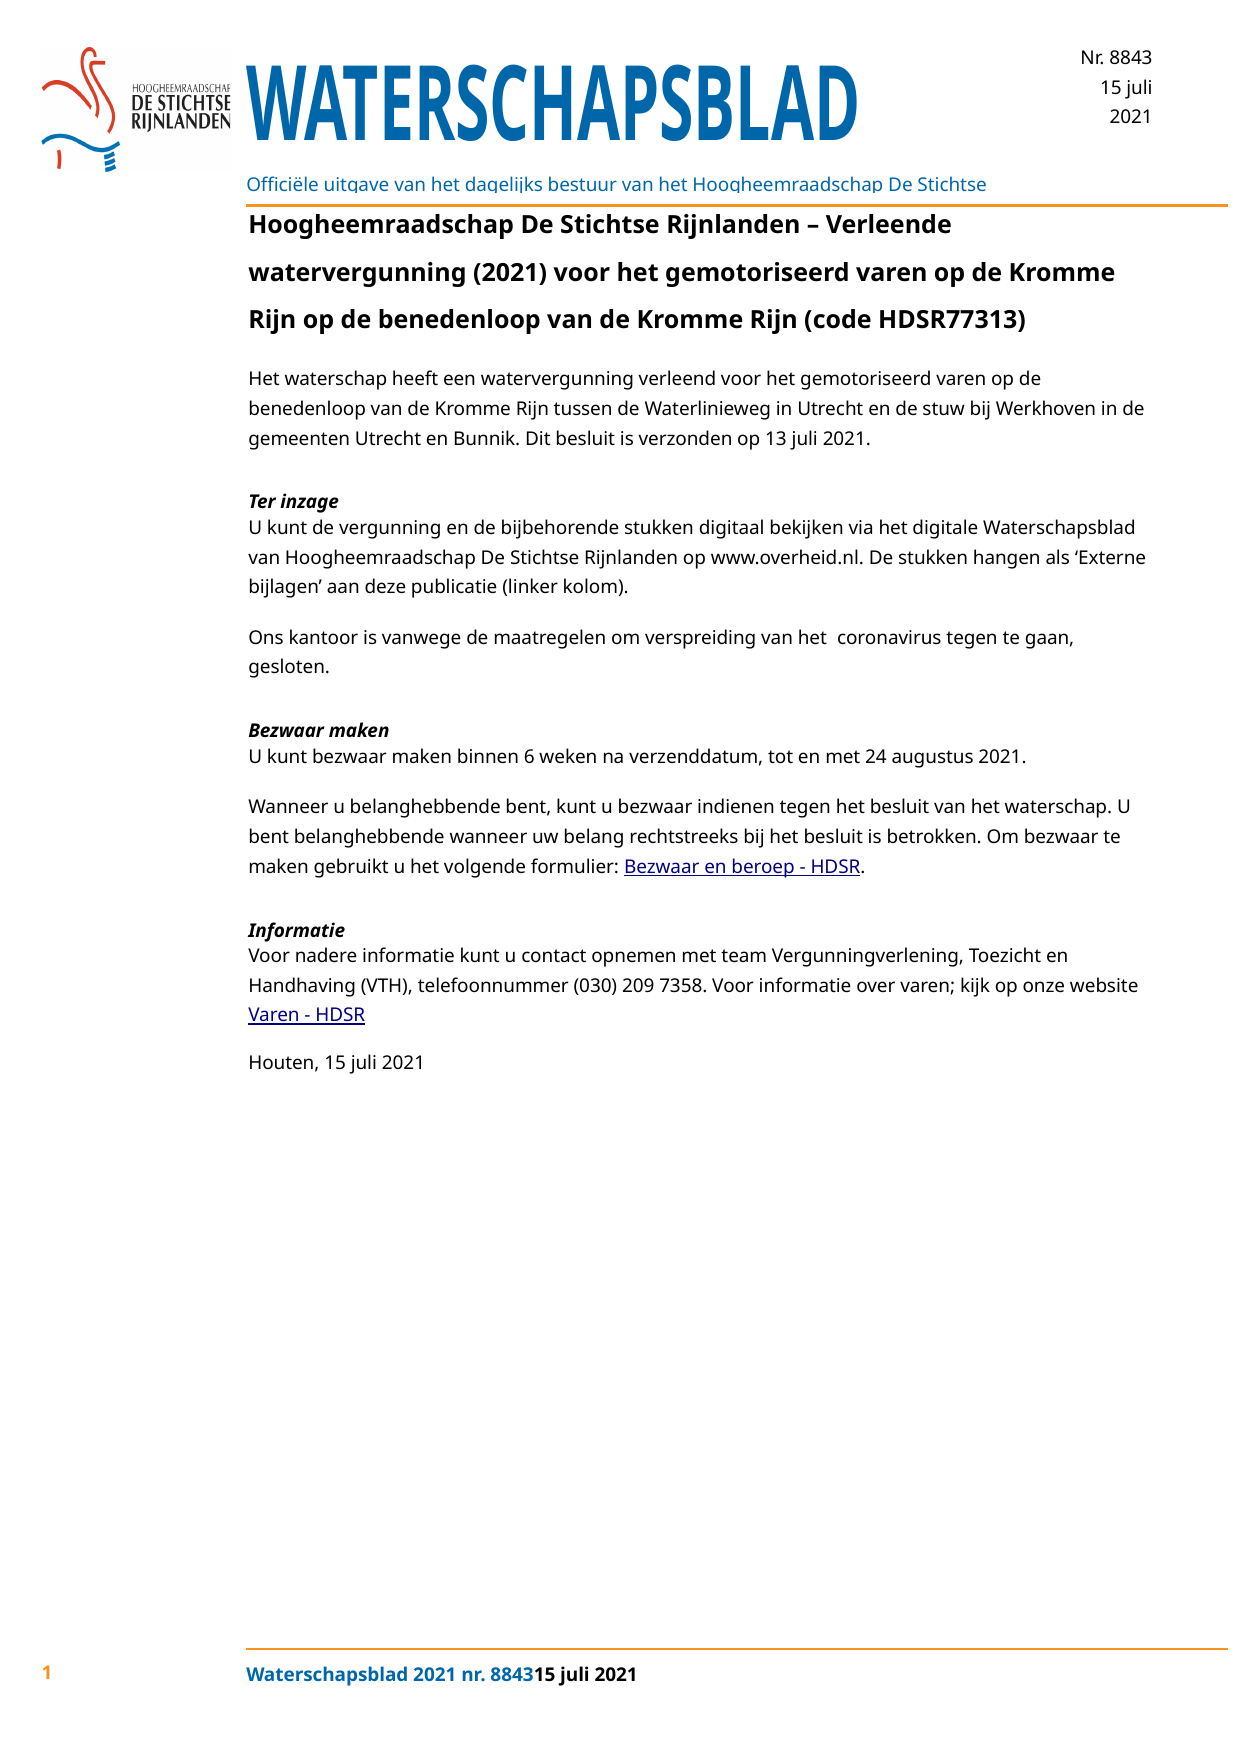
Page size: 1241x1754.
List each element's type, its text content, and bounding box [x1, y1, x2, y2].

text Voor nadere informatie kunt u contact opnemen met team Vergunningverlening, Toezicht en Handhaving (VTH), telefoonnummer (030) 209 7358. Voor informatie over varen; kijk op onze website Varen - HDSR [248, 942, 1152, 1027]
text Bezwaar maken [248, 717, 1152, 743]
text Het waterschap heeft een watervergunning verleend voor het gemotoriseerd varen op de benedenloop van de Kromme Rijn tussen de Waterlinieweg in Utrecht en de stuw bij Werkhoven in de gemeenten Utrecht en Bunnik. Dit besluit is verzonden op 13 juli 2021. [248, 366, 1152, 450]
text Ons kantoor is vanwege de maatregelen om verspreiding van het coronavirus tegen te gaan, gesloten. [248, 624, 1152, 679]
text Houten, 15 juli 2021 [248, 1049, 1152, 1075]
text U kunt bezwaar maken binnen 6 weken na verzenddatum, tot en met 24 augustus 2021. [248, 743, 1152, 769]
text U kunt de vergunning en de bijbehorende stukken digitaal bekijken via het digitale Waterschapsblad van Hoogheemraadschap De Stichtse Rijnlanden op www.overheid.nl. De stukken hangen als ‘Externe bijlagen’ aan deze publicatie (linker kolom). [248, 514, 1152, 599]
picture [41, 47, 231, 172]
text Hoogheemraadschap De Stichtse Rijnlanden – Verleende watervergunning (2021) voor het gemotoriseerd varen op de Kromme Rijn op de benedenloop van de Kromme Rijn (code HDSR77313) [248, 207, 1152, 336]
text Informatie [248, 917, 1152, 942]
text Ter inzage [248, 489, 1152, 514]
text Wanneer u belanghebbende bent, kunt u bezwaar indienen tegen het besluit van het waterschap. U bent belanghebbende wanneer uw belang rechtstreeks bij het besluit is betrokken. Om bezwaar te maken gebruikt u het volgende formulier: Bezwaar en beroep - HDSR. [248, 794, 1152, 878]
